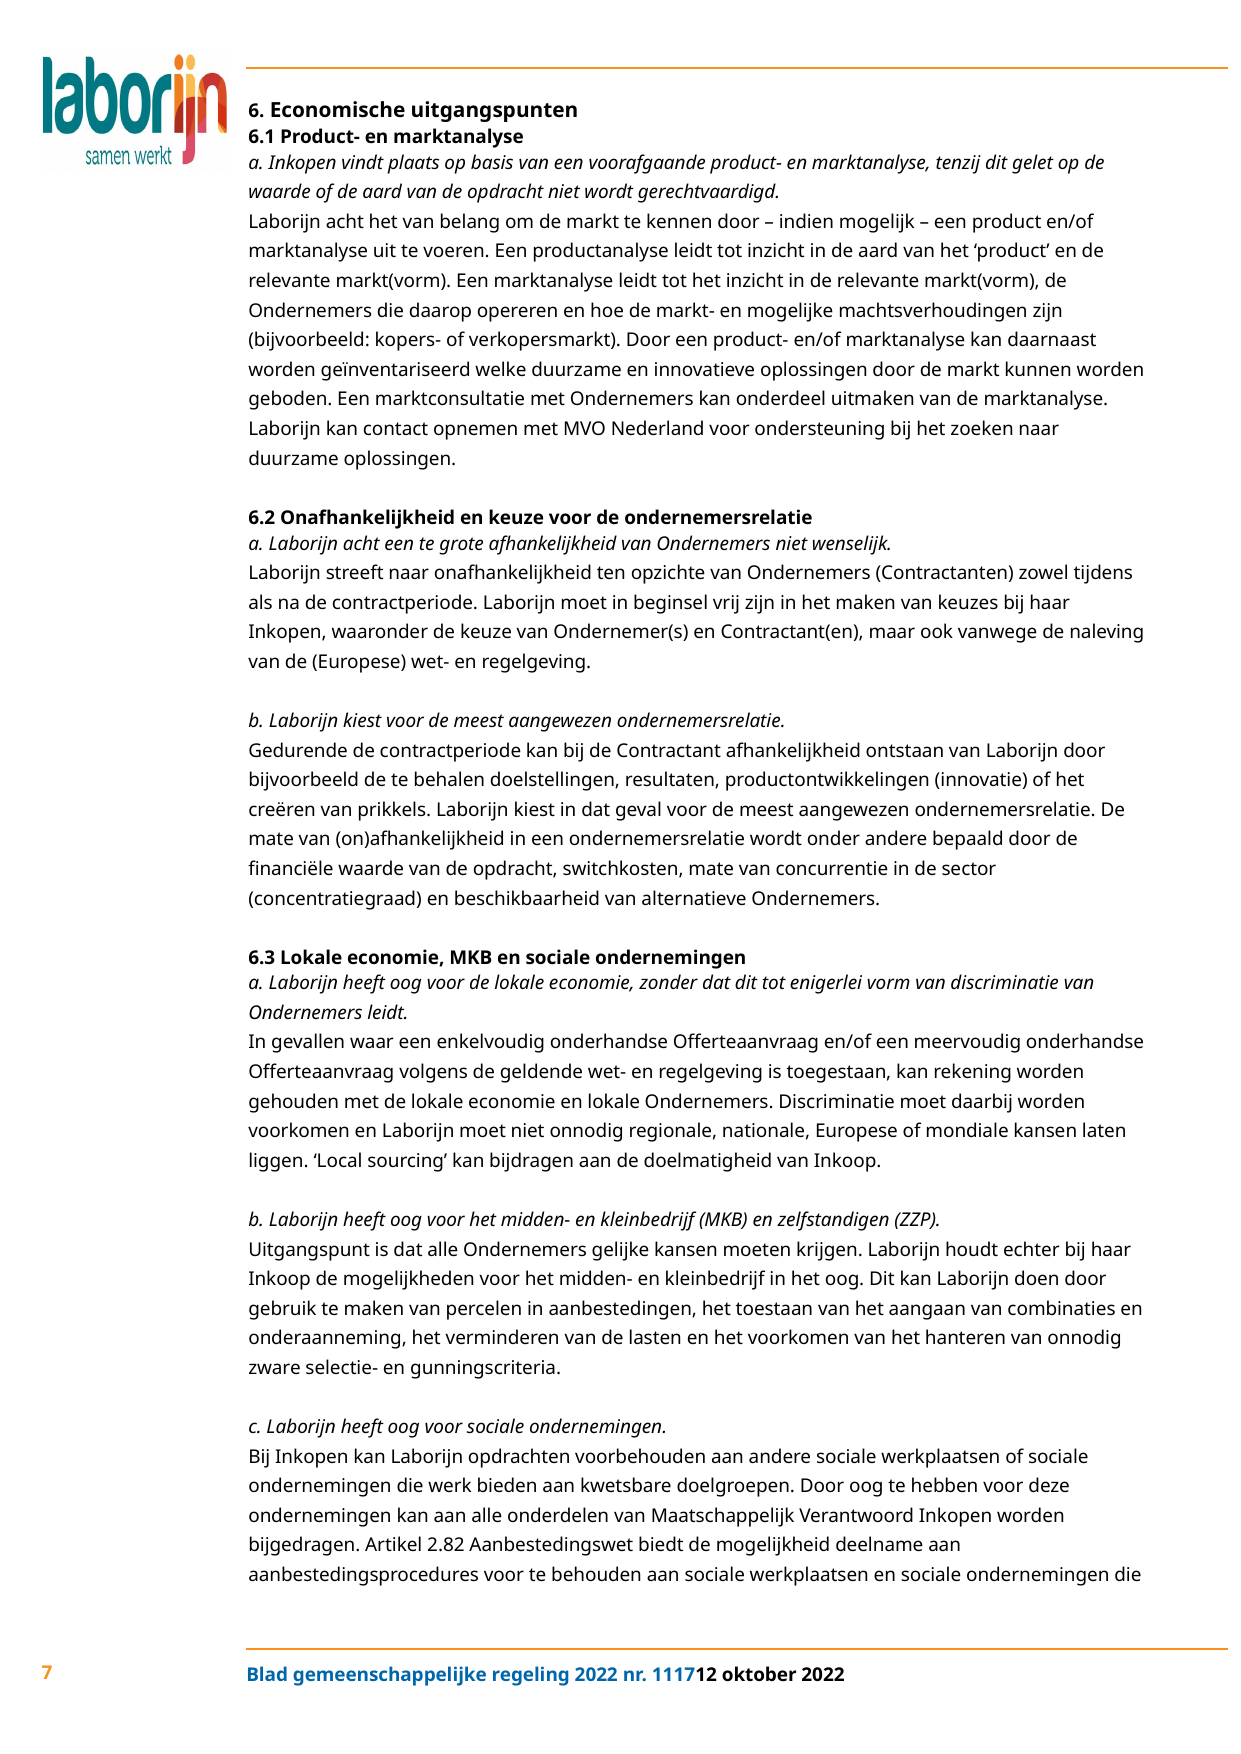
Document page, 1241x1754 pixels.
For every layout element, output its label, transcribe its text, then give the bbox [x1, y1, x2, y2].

text 6.1 Product- en marktanalyse [248, 123, 1152, 149]
text b. Laborijn heeft oog voor het midden- en kleinbedrijf (MKB) en zelfstandigen (ZZP). [248, 1206, 1152, 1232]
text a. Laborijn acht een te grote afhankelijkheid van Ondernemers niet wenselijk. [248, 530, 1152, 555]
text 6. Economische uitgangspunten [248, 95, 1152, 123]
text 6.2 Onafhankelijkheid en keuze voor de ondernemersrelatie [248, 504, 1152, 530]
text Bij Inkopen kan Laborijn opdrachten voorbehouden aan andere sociale werkplaatsen of sociale ondernemingen die werk bieden aan kwetsbare doelgroepen. Door oog te hebben voor deze ondernemingen kan aan alle onderdelen van Maatschappelijk Verantwoord Inkopen worden bijgedragen. Artikel 2.82 Aanbestedingswet biedt de mogelijkheid deelname aan aanbestedingsprocedures voor te behouden aan sociale werkplaatsen en sociale ondernemingen die [248, 1443, 1152, 1587]
text Uitgangspunt is dat alle Ondernemers gelijke kansen moeten krijgen. Laborijn houdt echter bij haar Inkoop de mogelijkheden voor het midden- en kleinbedrijf in het oog. Dit kan Laborijn doen door gebruik te maken van percelen in aanbestedingen, het toestaan van het aangaan van combinaties en onderaanneming, het verminderen van de lasten en het voorkomen van het hanteren van onnodig zware selectie- en gunningscriteria. [248, 1236, 1152, 1380]
text Laborijn acht het van belang om de markt te kennen door – indien mogelijk – een product en/of marktanalyse uit te voeren. Een productanalyse leidt tot inzicht in de aard van het ‘product’ en de relevante markt(vorm). Een marktanalyse leidt tot het inzicht in de relevante markt(vorm), de Ondernemers die daarop opereren en hoe de markt- en mogelijke machtsverhoudingen zijn (bijvoorbeeld: kopers- of verkopersmarkt). Door een product- en/of marktanalyse kan daarnaast worden geïnventariseerd welke duurzame en innovatieve oplossingen door de markt kunnen worden geboden. Een marktconsultatie met Ondernemers kan onderdeel uitmaken van de marktanalyse. Laborijn kan contact opnemen met MVO Nederland voor ondersteuning bij het zoeken naar duurzame oplossingen. [248, 208, 1152, 471]
text In gevallen waar een enkelvoudig onderhandse Offerteaanvraag en/of een meervoudig onderhandse Offerteaanvraag volgens de geldende wet- en regelgeving is toegestaan, kan rekening worden gehouden met de lokale economie en lokale Ondernemers. Discriminatie moet daarbij worden voorkomen en Laborijn moet niet onnodig regionale, nationale, Europese of mondiale kansen laten liggen. ‘Local sourcing’ kan bijdragen aan de doelmatigheid van Inkoop. [248, 1029, 1152, 1173]
text b. Laborijn kiest voor de meest aangewezen ondernemersrelatie. [248, 707, 1152, 733]
text Laborijn streeft naar onafhankelijkheid ten opzichte van Ondernemers (Contractanten) zowel tijdens als na de contractperiode. Laborijn moet in beginsel vrij zijn in het maken van keuzes bij haar Inkopen, waaronder de keuze van Ondernemer(s) en Contractant(en), maar ook vanwege de naleving van de (Europese) wet- en regelgeving. [248, 559, 1152, 674]
text 6.3 Lokale economie, MKB en sociale ondernemingen [248, 944, 1152, 969]
text Gedurende de contractperiode kan bij de Contractant afhankelijkheid ontstaan van Laborijn door bijvoorbeeld de te behalen doelstellingen, resultaten, productontwikkelingen (innovatie) of het creëren van prikkels. Laborijn kiest in dat geval voor de meest aangewezen ondernemersrelatie. De mate van (on)afhankelijkheid in een ondernemersrelatie wordt onder andere bepaald door de financiële waarde van de opdracht, switchkosten, mate van concurrentie in de sector (concentratiegraad) en beschikbaarheid van alternatieve Ondernemers. [248, 737, 1152, 910]
text c. Laborijn heeft oog voor sociale ondernemingen. [248, 1413, 1152, 1439]
text a. Laborijn heeft oog voor de lokale economie, zonder dat dit tot enigerlei vorm van discriminatie van Ondernemers leidt. [248, 969, 1152, 1025]
picture [41, 47, 231, 172]
text a. Inkopen vindt plaats op basis van een voorafgaande product- en marktanalyse, tenzij dit gelet op de waarde of de aard van de opdracht niet wordt gerechtvaardigd. [248, 149, 1152, 204]
